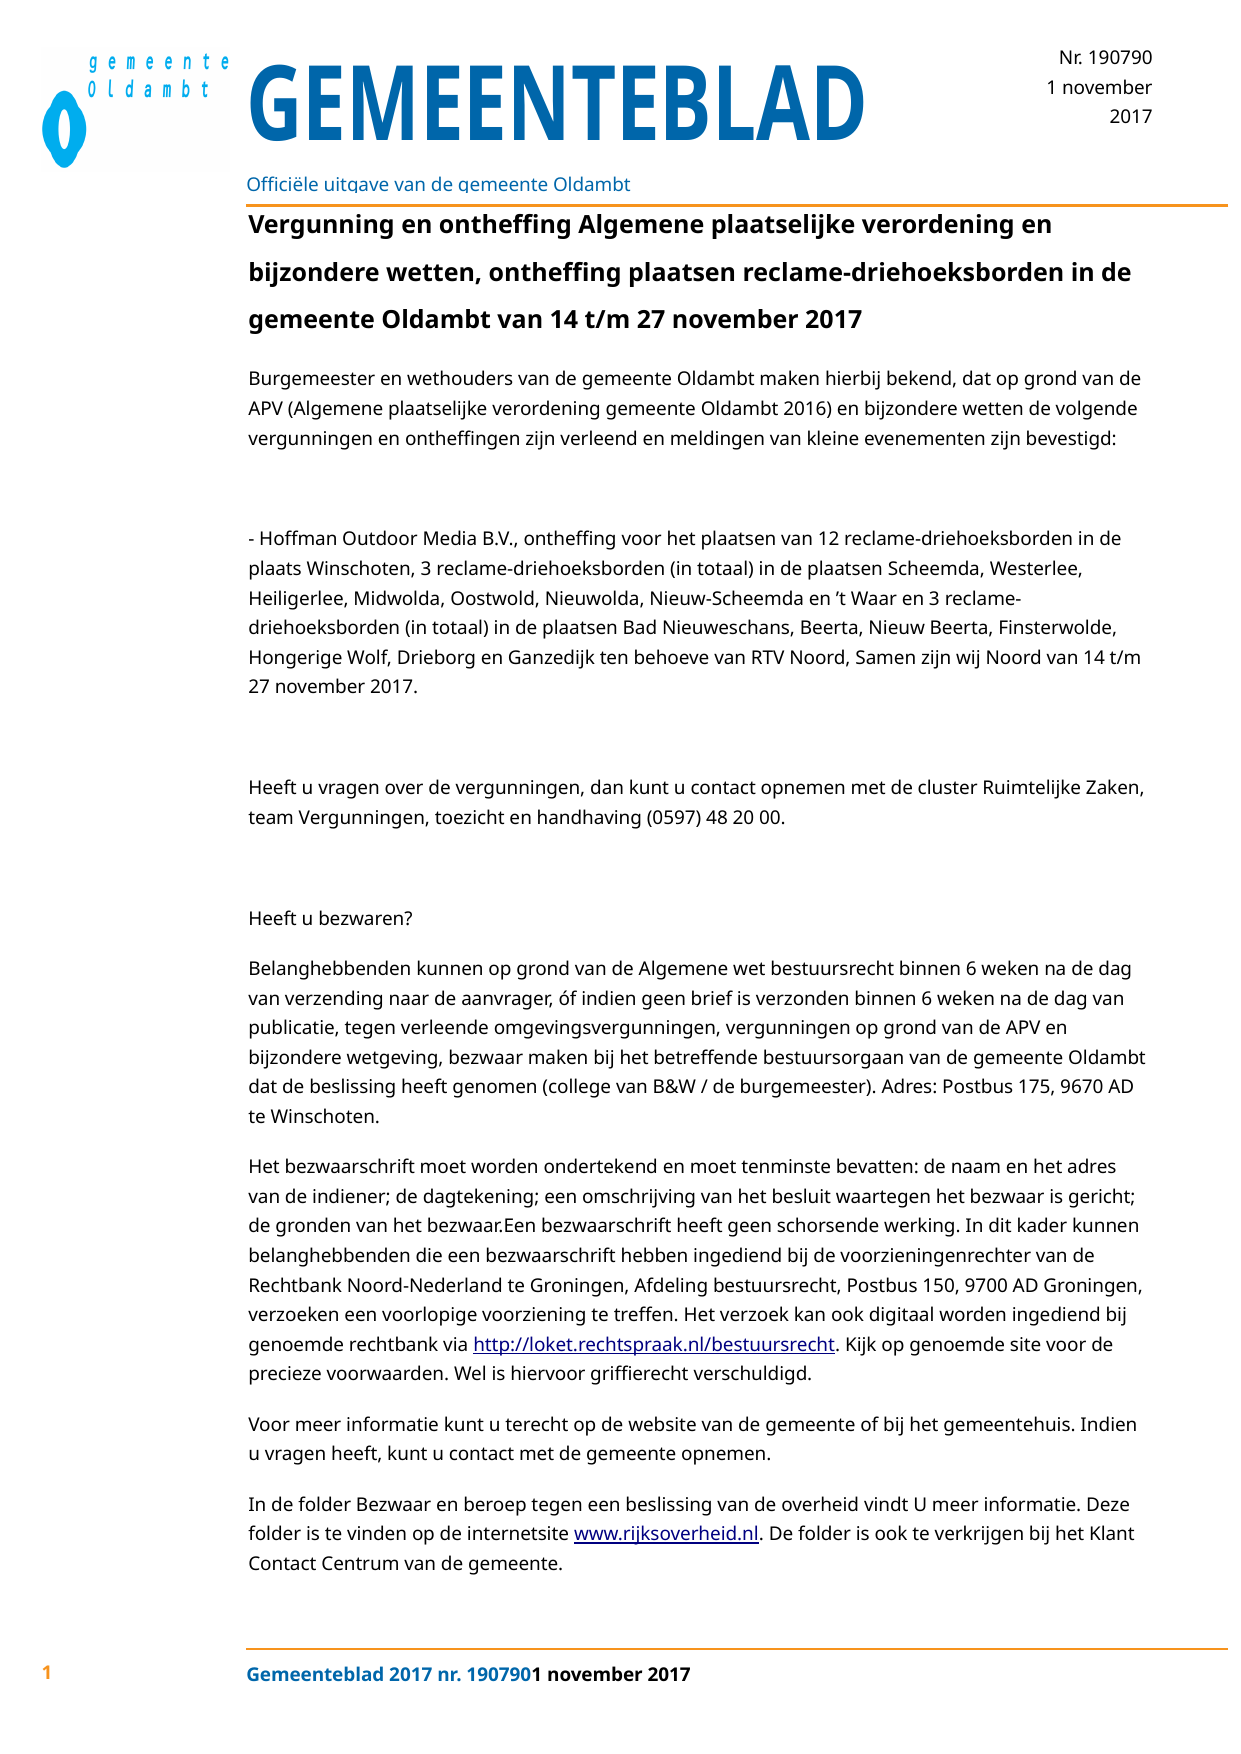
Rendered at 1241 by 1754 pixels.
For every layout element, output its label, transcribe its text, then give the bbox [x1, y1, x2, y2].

text Heeft u vragen over de vergunningen, dan kunt u contact opnemen met de cluster Ruimtelijke Zaken, team Vergunningen, toezicht en handhaving (0597) 48 20 00. [248, 774, 1152, 829]
text - Hoffman Outdoor Media B.V., ontheffing voor het plaatsen van 12 reclame-driehoeksborden in de plaats Winschoten, 3 reclame-driehoeksborden (in totaal) in de plaatsen Scheemda, Westerlee, Heiligerlee, Midwolda, Oostwold, Nieuwolda, Nieuw-Scheemda en ’t Waar en 3 reclame-driehoeksborden (in totaal) in de plaatsen Bad Nieuweschans, Beerta, Nieuw Beerta, Finsterwolde, Hongerige Wolf, Drieborg en Ganzedijk ten behoeve van RTV Noord, Samen zijn wij Noord van 14 t/m 27 november 2017. [248, 526, 1152, 699]
text Het bezwaarschrift moet worden ondertekend en moet tenminste bevatten: de naam en het adres van de indiener; de dagtekening; een omschrijving van het besluit waartegen het bezwaar is gericht; de gronden van het bezwaar.Een bezwaarschrift heeft geen schorsende werking. In dit kader kunnen belanghebbenden die een bezwaarschrift hebben ingediend bij de voorzieningenrechter van de Rechtbank Noord-Nederland te Groningen, Afdeling bestuursrecht, Postbus 150, 9700 AD Groningen, verzoeken een voorlopige voorziening te treffen. Het verzoek kan ook digitaal worden ingediend bij genoemde rechtbank via http://loket.rechtspraak.nl/bestuursrecht. Kijk op genoemde site voor de precieze voorwaarden. Wel is hiervoor griffierecht verschuldigd. [248, 1153, 1152, 1386]
text Vergunning en ontheffing Algemene plaatselijke verordening en bijzondere wetten, ontheffing plaatsen reclame-driehoeksborden in de gemeente Oldambt van 14 t/m 27 november 2017 [248, 207, 1152, 336]
text Burgemeester en wethouders van de gemeente Oldambt maken hierbij bekend, dat op grond van de APV (Algemene plaatselijke verordening gemeente Oldambt 2016) en bijzondere wetten de volgende vergunningen en ontheffingen zijn verleend en meldingen van kleine evenementen zijn bevestigd: [248, 366, 1152, 450]
picture [41, 47, 231, 172]
text Heeft u bezwaren? [248, 905, 1152, 930]
text Voor meer informatie kunt u terecht op de website van de gemeente of bij het gemeentehuis. Indien u vragen heeft, kunt u contact met de gemeente opnemen. [248, 1411, 1152, 1466]
text Belanghebbenden kunnen op grond van de Algemene wet bestuursrecht binnen 6 weken na de dag van verzending naar de aanvrager, óf indien geen brief is verzonden binnen 6 weken na de dag van publicatie, tegen verleende omgevingsvergunningen, vergunningen op grond van de APV en bijzondere wetgeving, bezwaar maken bij het betreffende bestuursorgaan van de gemeente Oldambt dat de beslissing heeft genomen (college van B&W / de burgemeester). Adres: Postbus 175, 9670 AD te Winschoten. [248, 955, 1152, 1129]
text In de folder Bezwaar en beroep tegen een beslissing van de overheid vindt U meer informatie. Deze folder is te vinden op de internetsite www.rijksoverheid.nl. De folder is ook te verkrijgen bij het Klant Contact Centrum van de gemeente. [248, 1491, 1152, 1576]
